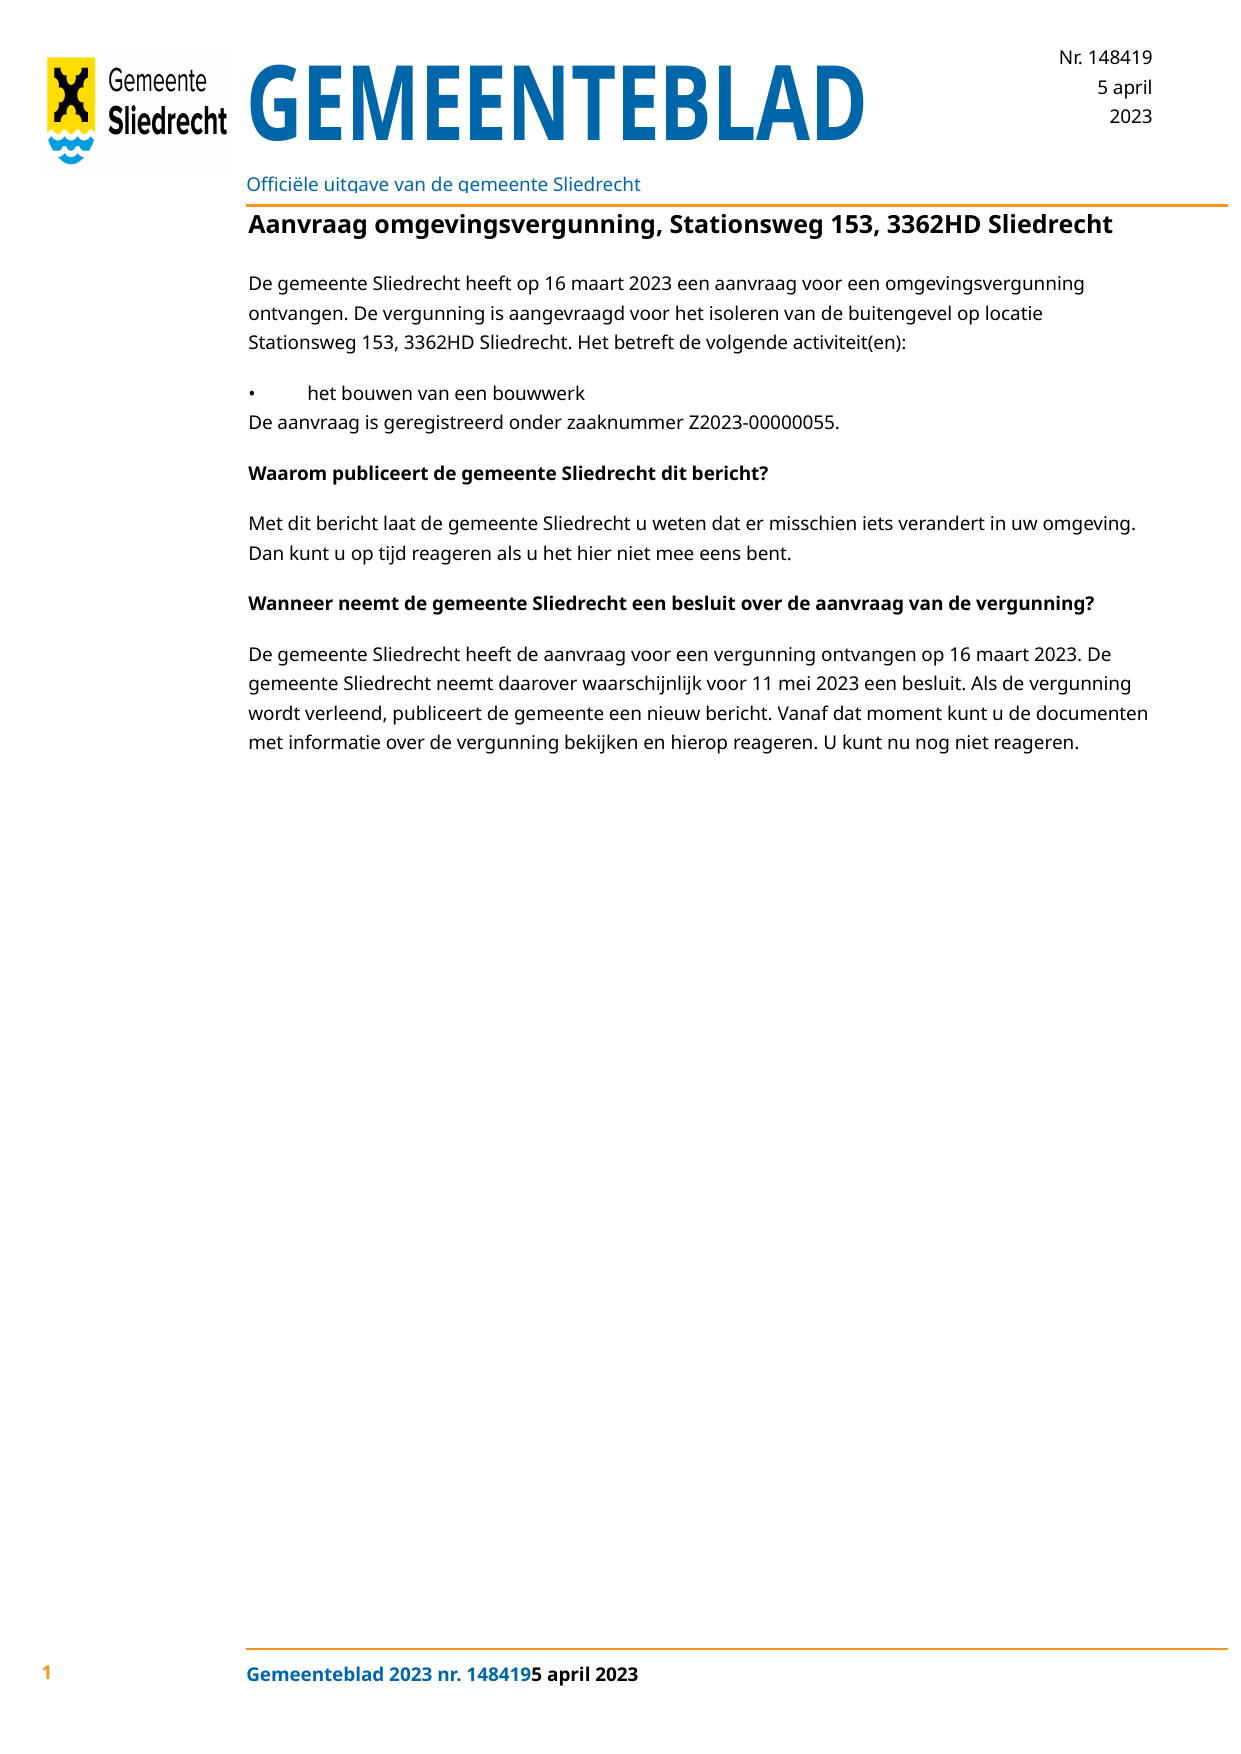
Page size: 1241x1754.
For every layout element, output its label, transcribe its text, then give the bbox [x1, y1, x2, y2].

text Aanvraag omgevingsvergunning, Stationsweg 153, 3362HD Sliedrecht [248, 207, 1152, 241]
text Wanneer neemt de gemeente Sliedrecht een besluit over de aanvraag van de vergunning? [248, 590, 1152, 616]
text De gemeente Sliedrecht heeft op 16 maart 2023 een aanvraag voor een omgevingsvergunning ontvangen. De vergunning is aangevraagd voor het isoleren van de buitengevel op locatie Stationsweg 153, 3362HD Sliedrecht. Het betreft de volgende activiteit(en): [248, 270, 1152, 355]
picture [41, 47, 231, 172]
list het bouwen van een bouwwerk [248, 380, 1152, 406]
text De gemeente Sliedrecht heeft de aanvraag voor een vergunning ontvangen op 16 maart 2023. De gemeente Sliedrecht neemt daarover waarschijnlijk voor 11 mei 2023 een besluit. Als de vergunning wordt verleend, publiceert de gemeente een nieuw bericht. Vanaf dat moment kunt u de documenten met informatie over de vergunning bekijken en hierop reageren. U kunt nu nog niet reageren. [248, 641, 1152, 755]
text Met dit bericht laat de gemeente Sliedrecht u weten dat er misschien iets verandert in uw omgeving. Dan kunt u op tijd reageren als u het hier niet mee eens bent. [248, 510, 1152, 566]
text Waarom publiceert de gemeente Sliedrecht dit bericht? [248, 460, 1152, 486]
text De aanvraag is geregistreerd onder zaaknummer Z2023-00000055. [248, 409, 1152, 435]
